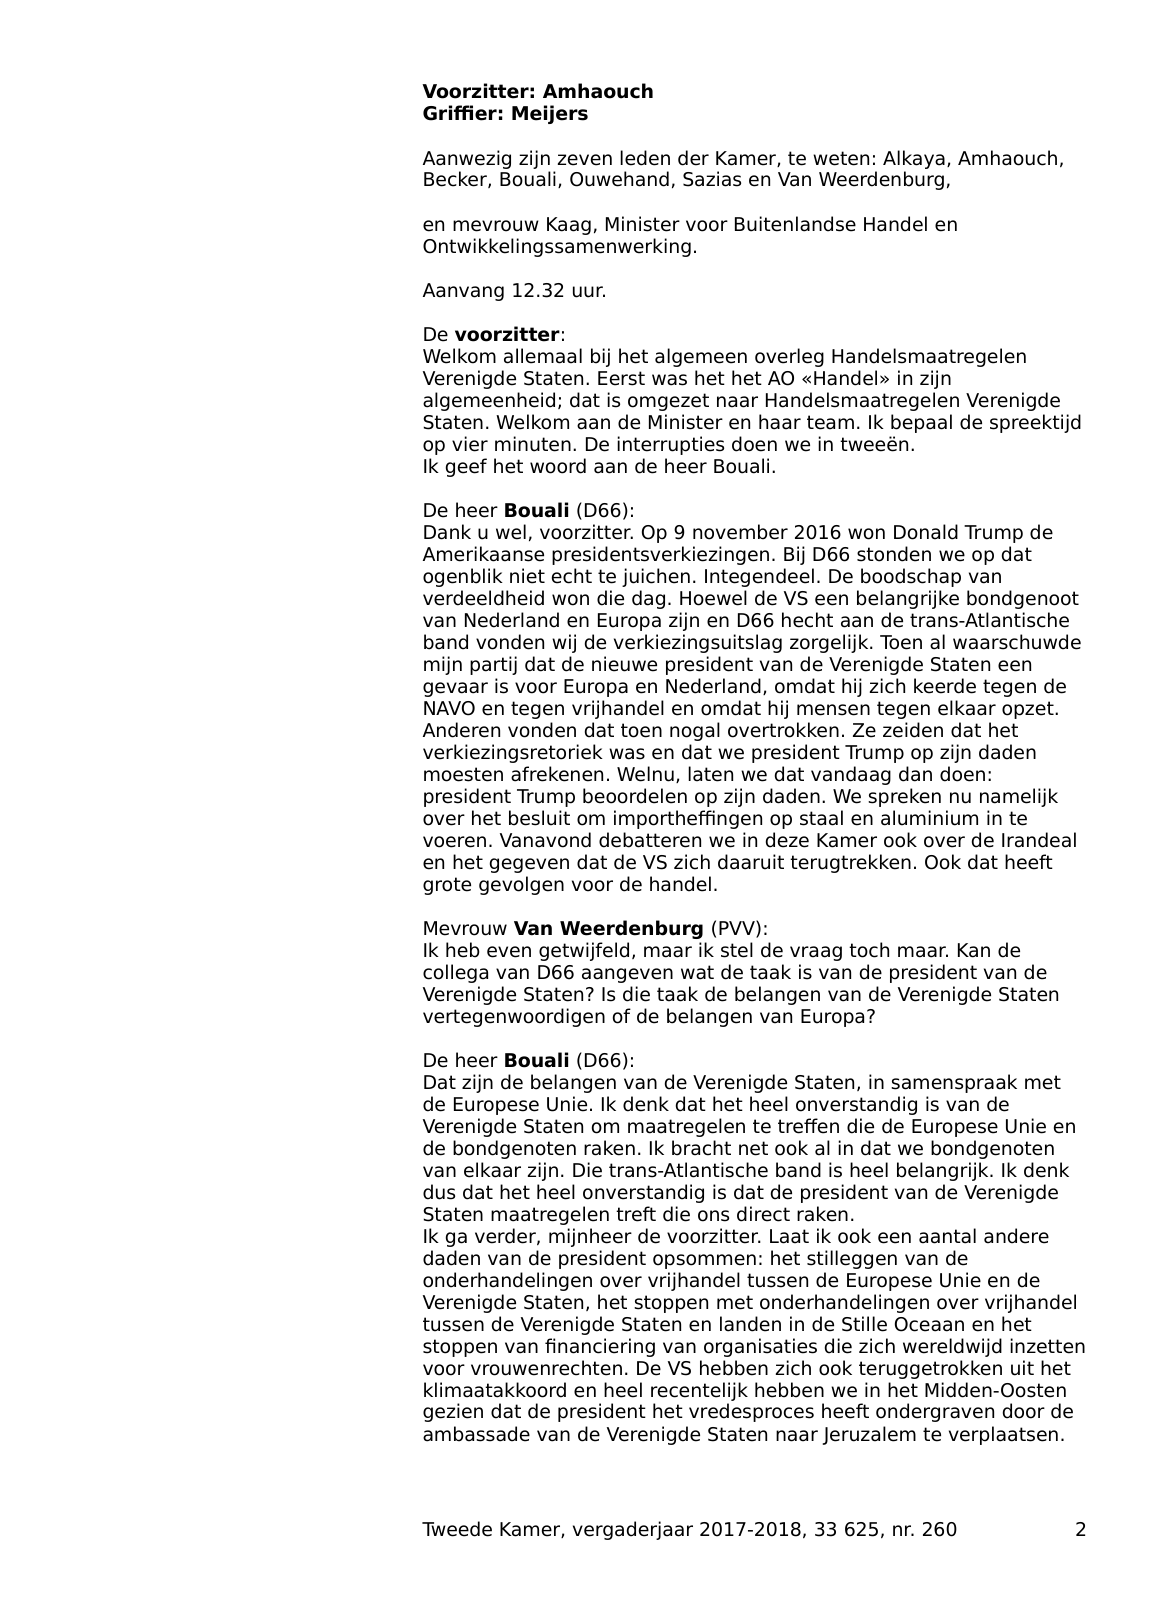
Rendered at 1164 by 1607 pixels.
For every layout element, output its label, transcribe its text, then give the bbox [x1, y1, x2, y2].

text Aanwezig zijn zeven leden der Kamer, te weten: Alkaya, Amhaouch, Becker, Bouali, Ouwehand, Sazias en Van Weerdenburg, [422, 147, 1087, 191]
text Dat zijn de belangen van de Verenigde Staten, in samenspraak met de Europese Unie. Ik denk dat het heel onverstandig is van de Verenigde Staten om maatregelen te treffen die de Europese Unie en de bondgenoten raken. Ik bracht net ook al in dat we bondgenoten van elkaar zijn. Die trans-Atlantische band is heel belangrijk. Ik denk dus dat het heel onverstandig is dat de president van de Verenigde Staten maatregelen treft die ons direct raken. [422, 1072, 1087, 1226]
text Ik geef het woord aan de heer Bouali. [422, 456, 1087, 478]
text Voorzitter: Amhaouch [422, 81, 1087, 103]
text De voorzitter: [422, 324, 1087, 346]
text Aanvang 12.32 uur. [422, 280, 1087, 302]
text en mevrouw Kaag, Minister voor Buitenlandse Handel en Ontwikkelingssamenwerking. [422, 213, 1087, 257]
text Mevrouw Van Weerdenburg (PVV): [422, 918, 1087, 940]
text Welkom allemaal bij het algemeen overleg Handelsmaatregelen Verenigde Staten. Eerst was het het AO «Handel» in zijn algemeenheid; dat is omgezet naar Handelsmaatregelen Verenigde Staten. Welkom aan de Minister en haar team. Ik bepaal de spreektijd op vier minuten. De interrupties doen we in tweeën. [422, 346, 1087, 456]
text Ik heb even getwijfeld, maar ik stel de vraag toch maar. Kan de collega van D66 aangeven wat de taak is van de president van de Verenigde Staten? Is die taak de belangen van de Verenigde Staten vertegenwoordigen of de belangen van Europa? [422, 940, 1087, 1028]
text De heer Bouali (D66): [422, 500, 1087, 522]
text Ik ga verder, mijnheer de voorzitter. Laat ik ook een aantal andere daden van de president opsommen: het stilleggen van de onderhandelingen over vrijhandel tussen de Europese Unie en de Verenigde Staten, het stoppen met onderhandelingen over vrijhandel tussen de Verenigde Staten en landen in de Stille Oceaan en het stoppen van financiering van organisaties die zich wereldwijd inzetten voor vrouwenrechten. De VS hebben zich ook teruggetrokken uit het klimaatakkoord en heel recentelijk hebben we in het Midden-Oosten gezien dat de president het vredesproces heeft ondergraven door de ambassade van de Verenigde Staten naar Jeruzalem te verplaatsen. [422, 1226, 1087, 1445]
text Griffier: Meijers [422, 103, 1087, 125]
text De heer Bouali (D66): [422, 1050, 1087, 1072]
text Dank u wel, voorzitter. Op 9 november 2016 won Donald Trump de Amerikaanse presidentsverkiezingen. Bij D66 stonden we op dat ogenblik niet echt te juichen. Integendeel. De boodschap van verdeeldheid won die dag. Hoewel de VS een belangrijke bondgenoot van Nederland en Europa zijn en D66 hecht aan de trans-Atlantische band vonden wij de verkiezingsuitslag zorgelijk. Toen al waarschuwde mijn partij dat de nieuwe president van de Verenigde Staten een gevaar is voor Europa en Nederland, omdat hij zich keerde tegen de NAVO en tegen vrijhandel en omdat hij mensen tegen elkaar opzet. Anderen vonden dat toen nogal overtrokken. Ze zeiden dat het verkiezingsretoriek was en dat we president Trump op zijn daden moesten afrekenen. Welnu, laten we dat vandaag dan doen: president Trump beoordelen op zijn daden. We spreken nu namelijk over het besluit om importheffingen op staal en aluminium in te voeren. Vanavond debatteren we in deze Kamer ook over de Irandeal en het gegeven dat de VS zich daaruit terugtrekken. Ook dat heeft grote gevolgen voor de handel. [422, 522, 1087, 896]
